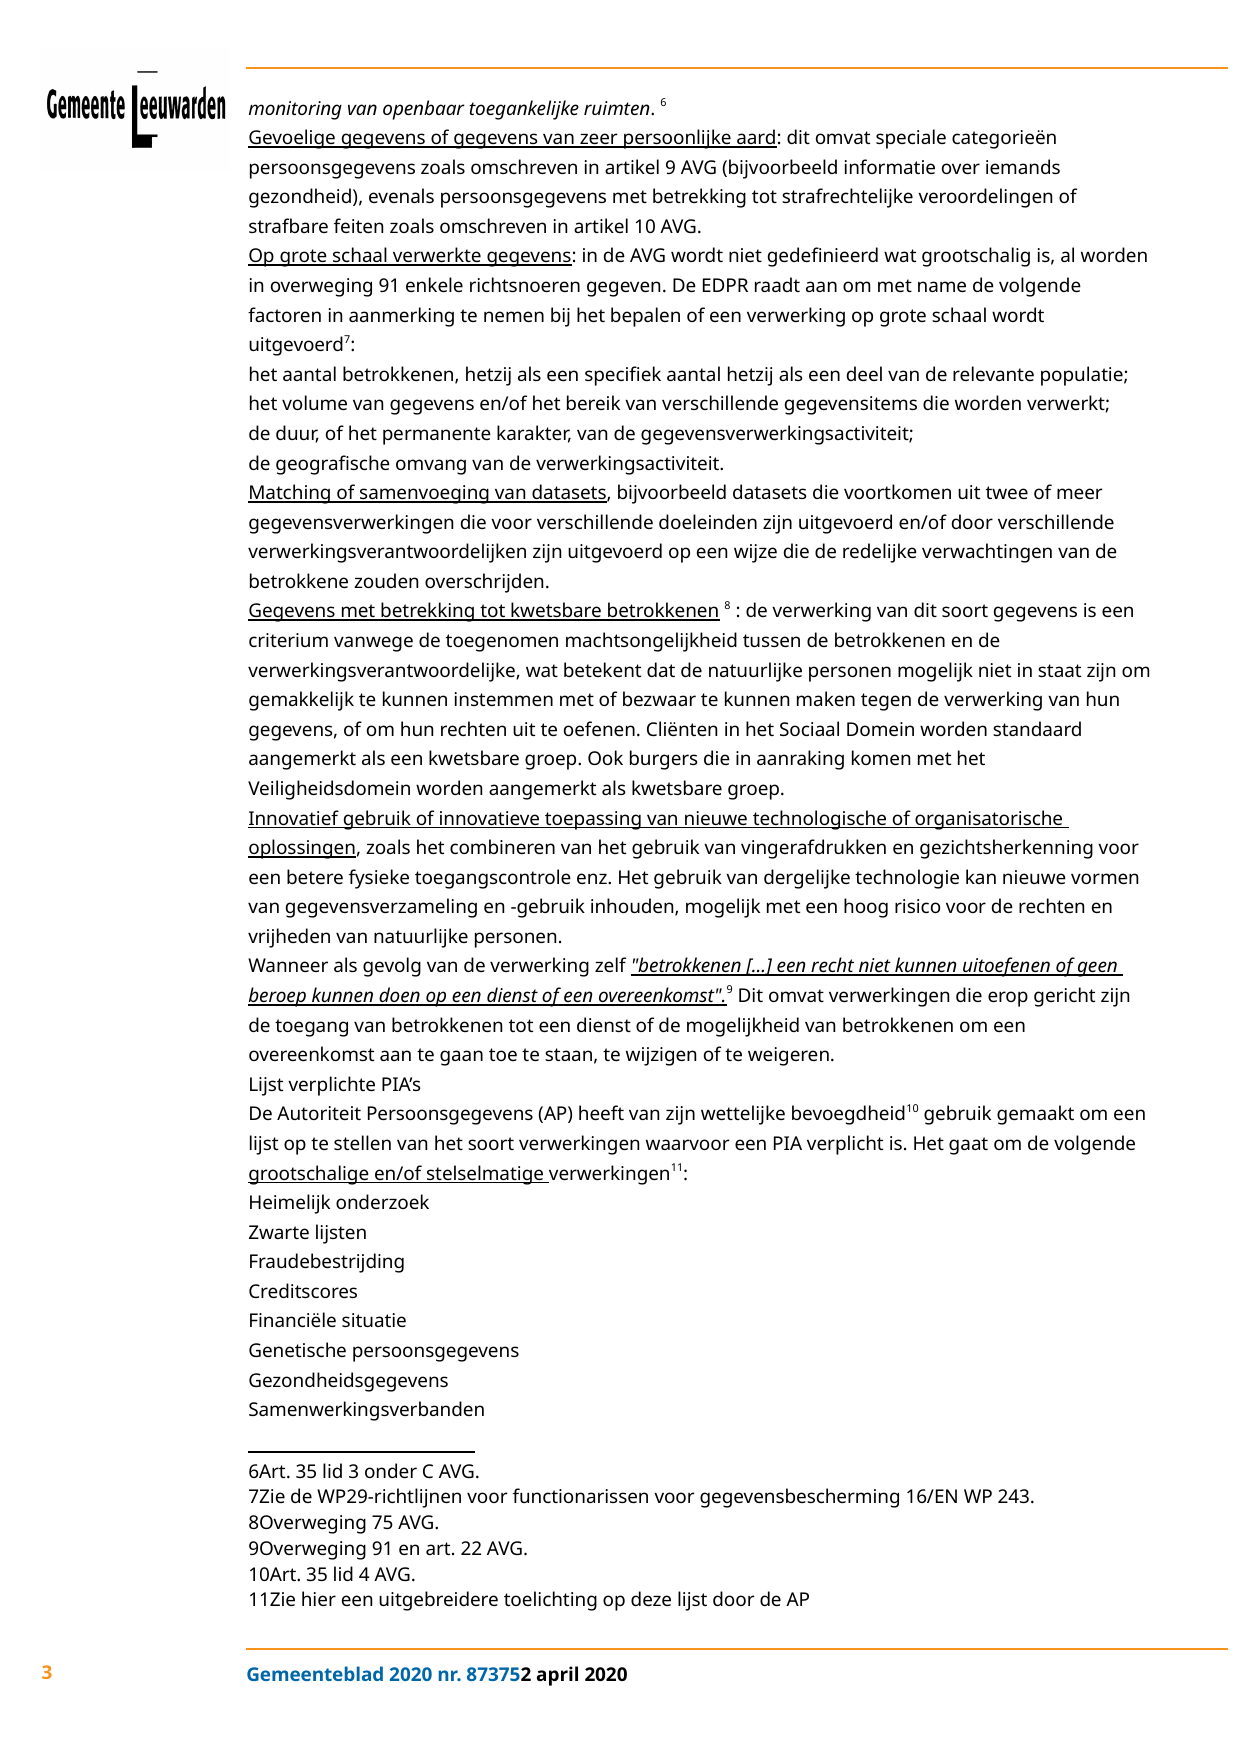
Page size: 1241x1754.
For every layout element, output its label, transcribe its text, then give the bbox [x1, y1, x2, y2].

picture [41, 47, 231, 172]
text Gegevens met betrekking tot kwetsbare betrokkenen : de verwerking van dit soort gegevens is een criterium vanwege de toegenomen machtsongelijkheid tussen de betrokkenen en de verwerkingsverantwoordelijke, wat betekent dat de natuurlijke personen mogelijk niet in staat zijn om gemakkelijk te kunnen instemmen met of bezwaar te kunnen maken tegen de verwerking van hun gegevens, of om hun rechten uit te oefenen. Cliënten in het Sociaal Domein worden standaard aangemerkt als een kwetsbare groep. Ook burgers die in aanraking komen met het Veiligheidsdomein worden aangemerkt als kwetsbare groep. [248, 598, 1152, 801]
text De Autoriteit Persoonsgegevens (AP) heeft van zijn wettelijke bevoegdheid gebruik gemaakt om een lijst op te stellen van het soort verwerkingen waarvoor een PIA verplicht is. Het gaat om de volgende grootschalige en/of stelselmatige verwerkingen: [248, 1101, 1152, 1186]
text de geografische omvang van de verwerkingsactiviteit. [248, 450, 1152, 476]
text Zie hier een uitgebreidere toelichting op deze lijst door de AP [248, 1586, 1152, 1612]
text het volume van gegevens en/of het bereik van verschillende gegevensitems die worden verwerkt; [248, 391, 1152, 416]
text Art. 35 lid 3 onder C AVG. [248, 1458, 1152, 1483]
text Overweging 75 AVG. [248, 1509, 1152, 1535]
text het aantal betrokkenen, hetzij als een specifiek aantal hetzij als een deel van de relevante populatie; [248, 361, 1152, 387]
text Matching of samenvoeging van datasets, bijvoorbeeld datasets die voortkomen uit twee of meer gegevensverwerkingen die voor verschillende doeleinden zijn uitgevoerd en/of door verschillende verwerkingsverantwoordelijken zijn uitgevoerd op een wijze die de redelijke verwachtingen van de betrokkene zouden overschrijden. [248, 479, 1152, 594]
text Wanneer als gevolg van de verwerking zelf "betrokkenen [...] een recht niet kunnen uitoefenen of geen beroep kunnen doen op een dienst of een overeenkomst". Dit omvat verwerkingen die erop gericht zijn de toegang van betrokkenen tot een dienst of de mogelijkheid van betrokkenen om een overeenkomst aan te gaan toe te staan, te wijzigen of te weigeren. [248, 953, 1152, 1067]
text Art. 35 lid 4 AVG. [248, 1561, 1152, 1586]
text Zwarte lijsten [248, 1219, 1152, 1245]
text Lijst verplichte PIA’s [248, 1071, 1152, 1097]
text Overweging 91 en art. 22 AVG. [248, 1535, 1152, 1561]
text Financiële situatie [248, 1308, 1152, 1333]
text Gezondheidsgegevens [248, 1367, 1152, 1393]
text Heimelijk onderzoek [248, 1189, 1152, 1215]
text Innovatief gebruik of innovatieve toepassing van nieuwe technologische of organisatorische oplossingen, zoals het combineren van het gebruik van vingerafdrukken en gezichtsherkenning voor een betere fysieke toegangscontrole enz. Het gebruik van dergelijke technologie kan nieuwe vormen van gegevensverzameling en -gebruik inhouden, mogelijk met een hoog risico voor de rechten en vrijheden van natuurlijke personen. [248, 805, 1152, 949]
text Gevoelige gegevens of gegevens van zeer persoonlijke aard: dit omvat speciale categorieën persoonsgegevens zoals omschreven in artikel 9 AVG (bijvoorbeeld informatie over iemands gezondheid), evenals persoonsgegevens met betrekking tot strafrechtelijke veroordelingen of strafbare feiten zoals omschreven in artikel 10 AVG. [248, 124, 1152, 239]
text Zie de WP29-richtlijnen voor functionarissen voor gegevensbescherming 16/EN WP 243. [248, 1483, 1152, 1509]
text Creditscores [248, 1278, 1152, 1304]
text de duur, of het permanente karakter, van de gegevensverwerkingsactiviteit; [248, 420, 1152, 446]
text monitoring van openbaar toegankelijke ruimten. [248, 95, 1152, 121]
text Genetische persoonsgegevens [248, 1337, 1152, 1363]
text Samenwerkingsverbanden [248, 1396, 1152, 1422]
text Fraudebestrijding [248, 1248, 1152, 1274]
text Op grote schaal verwerkte gegevens: in de AVG wordt niet gedefinieerd wat grootschalig is, al worden in overweging 91 enkele richtsnoeren gegeven. De EDPR raadt aan om met name de volgende factoren in aanmerking te nemen bij het bepalen of een verwerking op grote schaal wordt uitgevoerd: [248, 243, 1152, 357]
